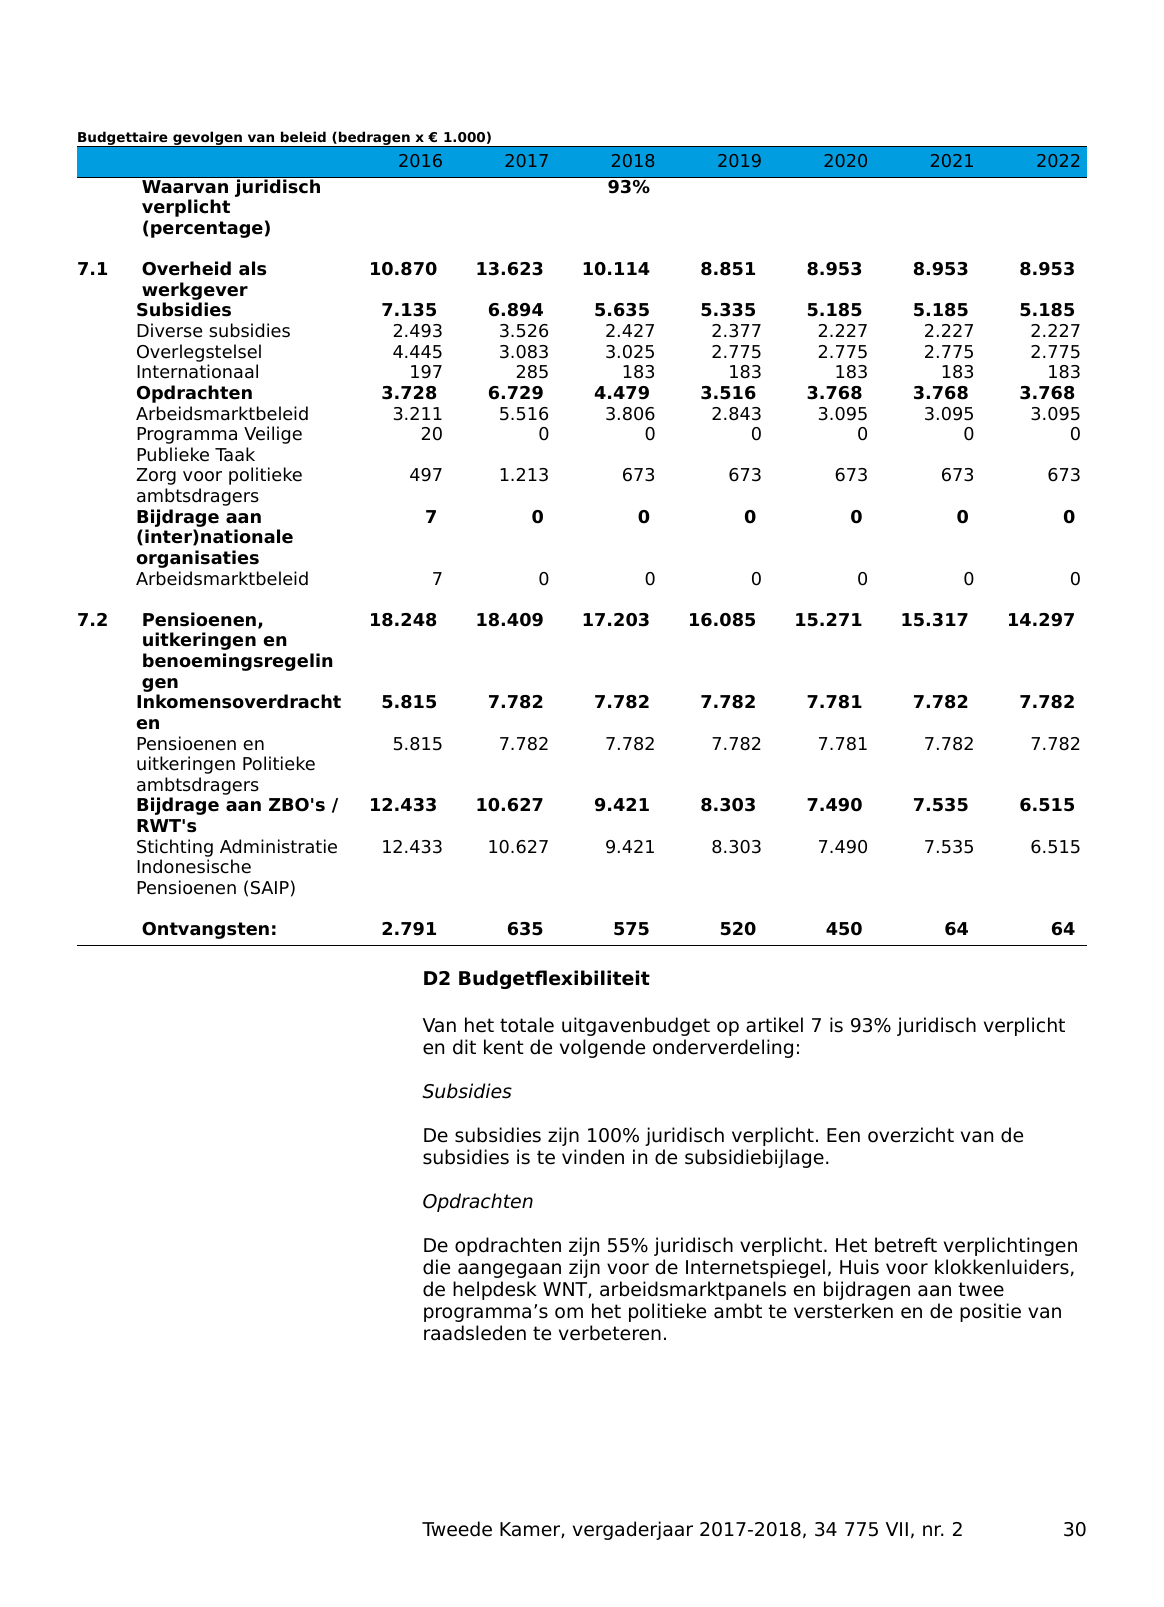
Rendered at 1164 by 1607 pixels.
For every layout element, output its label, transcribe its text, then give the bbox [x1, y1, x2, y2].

table_cell 10.114 [555, 259, 661, 300]
table_cell 7.782 [980, 692, 1087, 733]
table_cell 0 [449, 424, 555, 465]
table_cell 2.775 [661, 342, 768, 362]
table_cell 2022 [980, 147, 1087, 177]
table_cell 7.782 [874, 692, 980, 733]
table_header Budgettaire gevolgen van beleid (bedragen x € 1.000) [77, 130, 1087, 146]
table_cell 5.185 [874, 300, 980, 321]
table_cell [768, 239, 874, 259]
table_cell 8.953 [768, 259, 874, 300]
table_cell [555, 589, 661, 610]
table_cell [768, 899, 874, 919]
table_cell 2.775 [874, 342, 980, 362]
table_cell 7.135 [343, 300, 449, 321]
table_cell [980, 239, 1087, 259]
table_cell 0 [449, 569, 555, 589]
table_cell 2.775 [768, 342, 874, 362]
table_cell [980, 178, 1087, 238]
table_cell [661, 178, 768, 238]
table_cell 10.627 [449, 795, 555, 837]
table_cell 0 [661, 424, 768, 465]
table_cell [661, 899, 768, 919]
table_cell 7.782 [555, 692, 661, 733]
table_cell 6.894 [449, 300, 555, 321]
table_cell 2019 [661, 147, 768, 177]
table_cell Diverse subsidies [136, 321, 342, 342]
table_cell Inkomensoverdrachten [136, 692, 342, 733]
table_cell [77, 147, 136, 177]
table_cell 183 [768, 362, 874, 383]
table_cell 3.728 [343, 383, 449, 403]
table_cell 12.433 [343, 837, 449, 898]
table_cell 3.768 [874, 383, 980, 403]
table_cell 673 [874, 465, 980, 507]
table_cell 183 [980, 362, 1087, 383]
table_cell 0 [980, 507, 1087, 568]
table_cell 5.185 [980, 300, 1087, 321]
table_cell 0 [661, 569, 768, 589]
table_cell [449, 589, 555, 610]
table_cell 20 [343, 424, 449, 465]
table_cell Overheid als werkgever [136, 259, 342, 300]
table_cell 3.806 [555, 404, 661, 424]
table_cell [555, 239, 661, 259]
table_cell Internationaal [136, 362, 342, 383]
table_cell Opdrachten [136, 383, 342, 403]
table_cell [768, 589, 874, 610]
table_cell 0 [768, 507, 874, 568]
table_cell Bijdrage aan (inter)nationale organisaties [136, 507, 342, 568]
table_cell [980, 899, 1087, 919]
table_cell 7.490 [768, 795, 874, 837]
table_cell 1.213 [449, 465, 555, 507]
table_cell 6.515 [980, 837, 1087, 898]
table_cell 0 [555, 569, 661, 589]
table_cell 183 [555, 362, 661, 383]
table_cell 8.303 [661, 795, 768, 837]
table_cell 5.516 [449, 404, 555, 424]
table_cell 183 [661, 362, 768, 383]
table_cell 7.781 [768, 734, 874, 795]
table_cell 2020 [768, 147, 874, 177]
table_cell 8.303 [661, 837, 768, 898]
table_cell 2.227 [980, 321, 1087, 342]
table_cell 2.227 [768, 321, 874, 342]
table_cell 14.297 [980, 610, 1087, 692]
table_cell 7.782 [874, 734, 980, 795]
table_cell Zorg voor politieke ambtsdragers [136, 465, 342, 507]
table_cell 673 [980, 465, 1087, 507]
table_cell [661, 589, 768, 610]
table_cell [77, 239, 136, 259]
table_cell Pensioenen en uitkeringen Politieke ambtsdragers [136, 734, 342, 795]
table_cell 673 [661, 465, 768, 507]
table_cell 7.781 [768, 692, 874, 733]
table_cell [980, 589, 1087, 610]
table_cell 635 [449, 919, 555, 944]
table_cell 3.095 [874, 404, 980, 424]
text Van het totale uitgavenbudget op artikel 7 is 93% juridisch verplicht en dit kent de volgende onderverdeling: [422, 1015, 1087, 1059]
table_cell 3.095 [768, 404, 874, 424]
table_cell 2.427 [555, 321, 661, 342]
table_cell 0 [661, 507, 768, 568]
table_cell 3.211 [343, 404, 449, 424]
table_cell 17.203 [555, 610, 661, 692]
table_cell 3.768 [980, 383, 1087, 403]
table_cell 4.445 [343, 342, 449, 362]
table_cell Arbeidsmarktbeleid [136, 569, 342, 589]
table_cell 2.377 [661, 321, 768, 342]
table_cell 2.791 [343, 919, 449, 944]
table_cell 7.1 [77, 259, 136, 589]
table_cell 0 [980, 569, 1087, 589]
table_cell 12.433 [343, 795, 449, 837]
text De opdrachten zijn 55% juridisch verplicht. Het betreft verplichtingen die aangegaan zijn voor de Internetspiegel, Huis voor klokkenluiders, de helpdesk WNT, arbeidsmarktpanels en bijdragen aan twee programma’s om het politieke ambt te versterken en de positie van raadsleden te verbeteren. [422, 1235, 1087, 1345]
table_cell 15.317 [874, 610, 980, 692]
table_cell 520 [661, 919, 768, 944]
text De subsidies zijn 100% juridisch verplicht. Een overzicht van de subsidies is te vinden in de subsidiebijlage. [422, 1125, 1087, 1169]
table_cell [136, 589, 342, 610]
table_cell 3.768 [768, 383, 874, 403]
table_cell 5.815 [343, 734, 449, 795]
table_cell 3.025 [555, 342, 661, 362]
table_cell 0 [768, 569, 874, 589]
table_cell 2.227 [874, 321, 980, 342]
table_cell [77, 589, 136, 610]
table_cell 673 [768, 465, 874, 507]
table_cell 450 [768, 919, 874, 944]
table_cell 2017 [449, 147, 555, 177]
table_cell [343, 178, 449, 238]
table_cell 18.248 [343, 610, 449, 692]
table_cell Programma Veilige Publieke Taak [136, 424, 342, 465]
table_cell 7.782 [980, 734, 1087, 795]
table_cell 2.775 [980, 342, 1087, 362]
table_cell 3.083 [449, 342, 555, 362]
table_cell 0 [874, 424, 980, 465]
table_cell 9.421 [555, 795, 661, 837]
table_cell 2.493 [343, 321, 449, 342]
table_cell 7.535 [874, 837, 980, 898]
table_cell Overlegstelsel [136, 342, 342, 362]
table_cell 183 [874, 362, 980, 383]
table_cell 8.953 [980, 259, 1087, 300]
table_cell 0 [874, 507, 980, 568]
subtitle D2 Budgetflexibiliteit [422, 968, 1087, 990]
table_cell [874, 589, 980, 610]
table_cell 497 [343, 465, 449, 507]
table_cell Bijdrage aan ZBO's / RWT's [136, 795, 342, 837]
table_cell 13.623 [449, 259, 555, 300]
table_cell 10.870 [343, 259, 449, 300]
table_cell Stichting Administratie Indonesische Pensioenen (SAIP) [136, 837, 342, 898]
subtitle Opdrachten [422, 1191, 1087, 1213]
table_cell Subsidies [136, 300, 342, 321]
table_cell 8.851 [661, 259, 768, 300]
table_cell 0 [555, 507, 661, 568]
table_cell 6.729 [449, 383, 555, 403]
table_cell 10.627 [449, 837, 555, 898]
table_cell 8.953 [874, 259, 980, 300]
table_cell [555, 899, 661, 919]
table_cell [768, 178, 874, 238]
table_cell Waarvan juridisch verplicht (percentage) [136, 178, 342, 238]
table_cell 197 [343, 362, 449, 383]
table_cell 2016 [343, 147, 449, 177]
table_cell 16.085 [661, 610, 768, 692]
table_cell [343, 899, 449, 919]
table_cell 5.335 [661, 300, 768, 321]
table_cell 3.516 [661, 383, 768, 403]
table_cell [449, 899, 555, 919]
table_cell 18.409 [449, 610, 555, 692]
table_cell 93% [555, 178, 661, 238]
table_cell 3.526 [449, 321, 555, 342]
table_cell 7.782 [555, 734, 661, 795]
table_cell 7 [343, 569, 449, 589]
table_cell 7.535 [874, 795, 980, 837]
table_cell 7 [343, 507, 449, 568]
table_cell Ontvangsten: [136, 919, 342, 944]
table_cell 7.2 [77, 610, 136, 898]
table_cell 4.479 [555, 383, 661, 403]
table_cell [449, 239, 555, 259]
subtitle Subsidies [422, 1081, 1087, 1103]
table_cell Pensioenen, uitkeringen en benoemingsregelingen [136, 610, 342, 692]
table_cell [874, 239, 980, 259]
table_cell [874, 178, 980, 238]
table_cell 2018 [555, 147, 661, 177]
table_cell [343, 589, 449, 610]
table_cell 64 [980, 919, 1087, 944]
table_cell Arbeidsmarktbeleid [136, 404, 342, 424]
table_cell 15.271 [768, 610, 874, 692]
table_cell 0 [980, 424, 1087, 465]
table_cell 7.782 [661, 692, 768, 733]
table_cell 2.843 [661, 404, 768, 424]
table_cell 575 [555, 919, 661, 944]
table_cell [77, 899, 136, 919]
table_cell 7.782 [449, 692, 555, 733]
table_cell [661, 239, 768, 259]
table_cell 285 [449, 362, 555, 383]
table_cell [136, 147, 342, 177]
table_cell 0 [874, 569, 980, 589]
table_cell 9.421 [555, 837, 661, 898]
table_cell 64 [874, 919, 980, 944]
table_cell 5.185 [768, 300, 874, 321]
table_cell [874, 899, 980, 919]
table_cell 6.515 [980, 795, 1087, 837]
table_cell 0 [449, 507, 555, 568]
table_cell [136, 239, 342, 259]
table_cell 5.635 [555, 300, 661, 321]
table_cell [77, 178, 136, 238]
table_cell 3.095 [980, 404, 1087, 424]
table_cell 5.815 [343, 692, 449, 733]
table_cell [77, 919, 136, 944]
table_cell 673 [555, 465, 661, 507]
table_cell [449, 178, 555, 238]
table_cell 7.782 [661, 734, 768, 795]
table_cell 0 [555, 424, 661, 465]
table_cell 0 [768, 424, 874, 465]
table_cell 7.490 [768, 837, 874, 898]
table_cell 2021 [874, 147, 980, 177]
table_cell [136, 899, 342, 919]
table_cell [343, 239, 449, 259]
table_cell 7.782 [449, 734, 555, 795]
